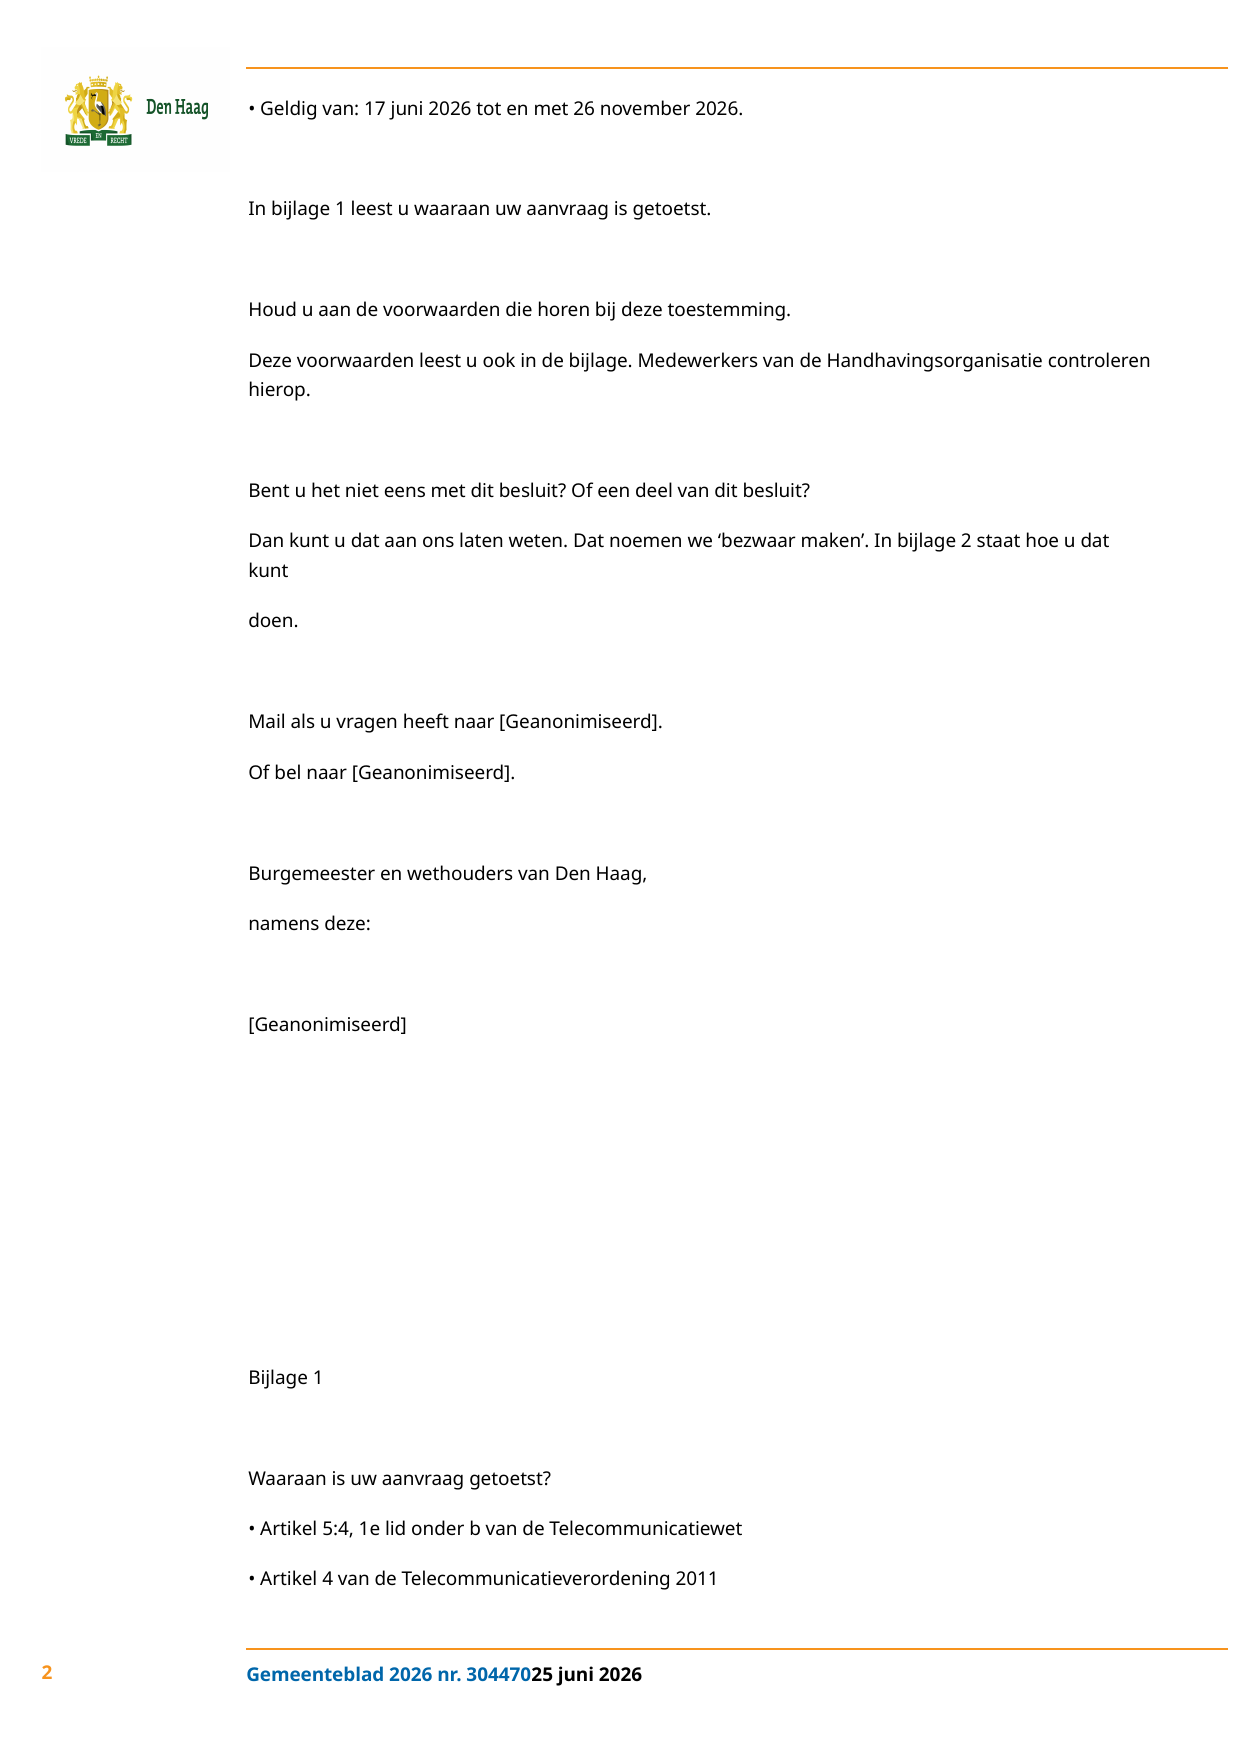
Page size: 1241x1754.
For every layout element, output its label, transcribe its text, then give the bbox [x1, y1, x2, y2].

text Deze voorwaarden leest u ook in de bijlage. Medewerkers van de Handhavingsorganisatie controleren hierop. [248, 347, 1152, 402]
text • Geldig van: 17 juni 2026 tot en met 26 november 2026. [248, 95, 1152, 121]
text Waaraan is uw aanvraag getoetst? [248, 1465, 1152, 1491]
text Bijlage 1 [248, 1364, 1152, 1390]
text Dan kunt u dat aan ons laten weten. Dat noemen we ‘bezwaar maken’. In bijlage 2 staat hoe u dat kunt [248, 528, 1152, 583]
text Bent u het niet eens met dit besluit? Of een deel van dit besluit? [248, 477, 1152, 503]
text namens deze: [248, 910, 1152, 936]
text Burgemeester en wethouders van Den Haag, [248, 860, 1152, 886]
text doen. [248, 608, 1152, 633]
text • Artikel 4 van de Telecommunicatieverordening 2011 [248, 1566, 1152, 1591]
text [Geanonimiseerd] [248, 1011, 1152, 1037]
text • Artikel 5:4, 1e lid onder b van de Telecommunicatiewet [248, 1515, 1152, 1541]
text In bijlage 1 leest u waaraan uw aanvraag is getoetst. [248, 196, 1152, 221]
text Houd u aan de voorwaarden die horen bij deze toestemming. [248, 296, 1152, 322]
picture [41, 47, 231, 172]
text Mail als u vragen heeft naar [Geanonimiseerd]. [248, 708, 1152, 734]
text Of bel naar [Geanonimiseerd]. [248, 759, 1152, 785]
